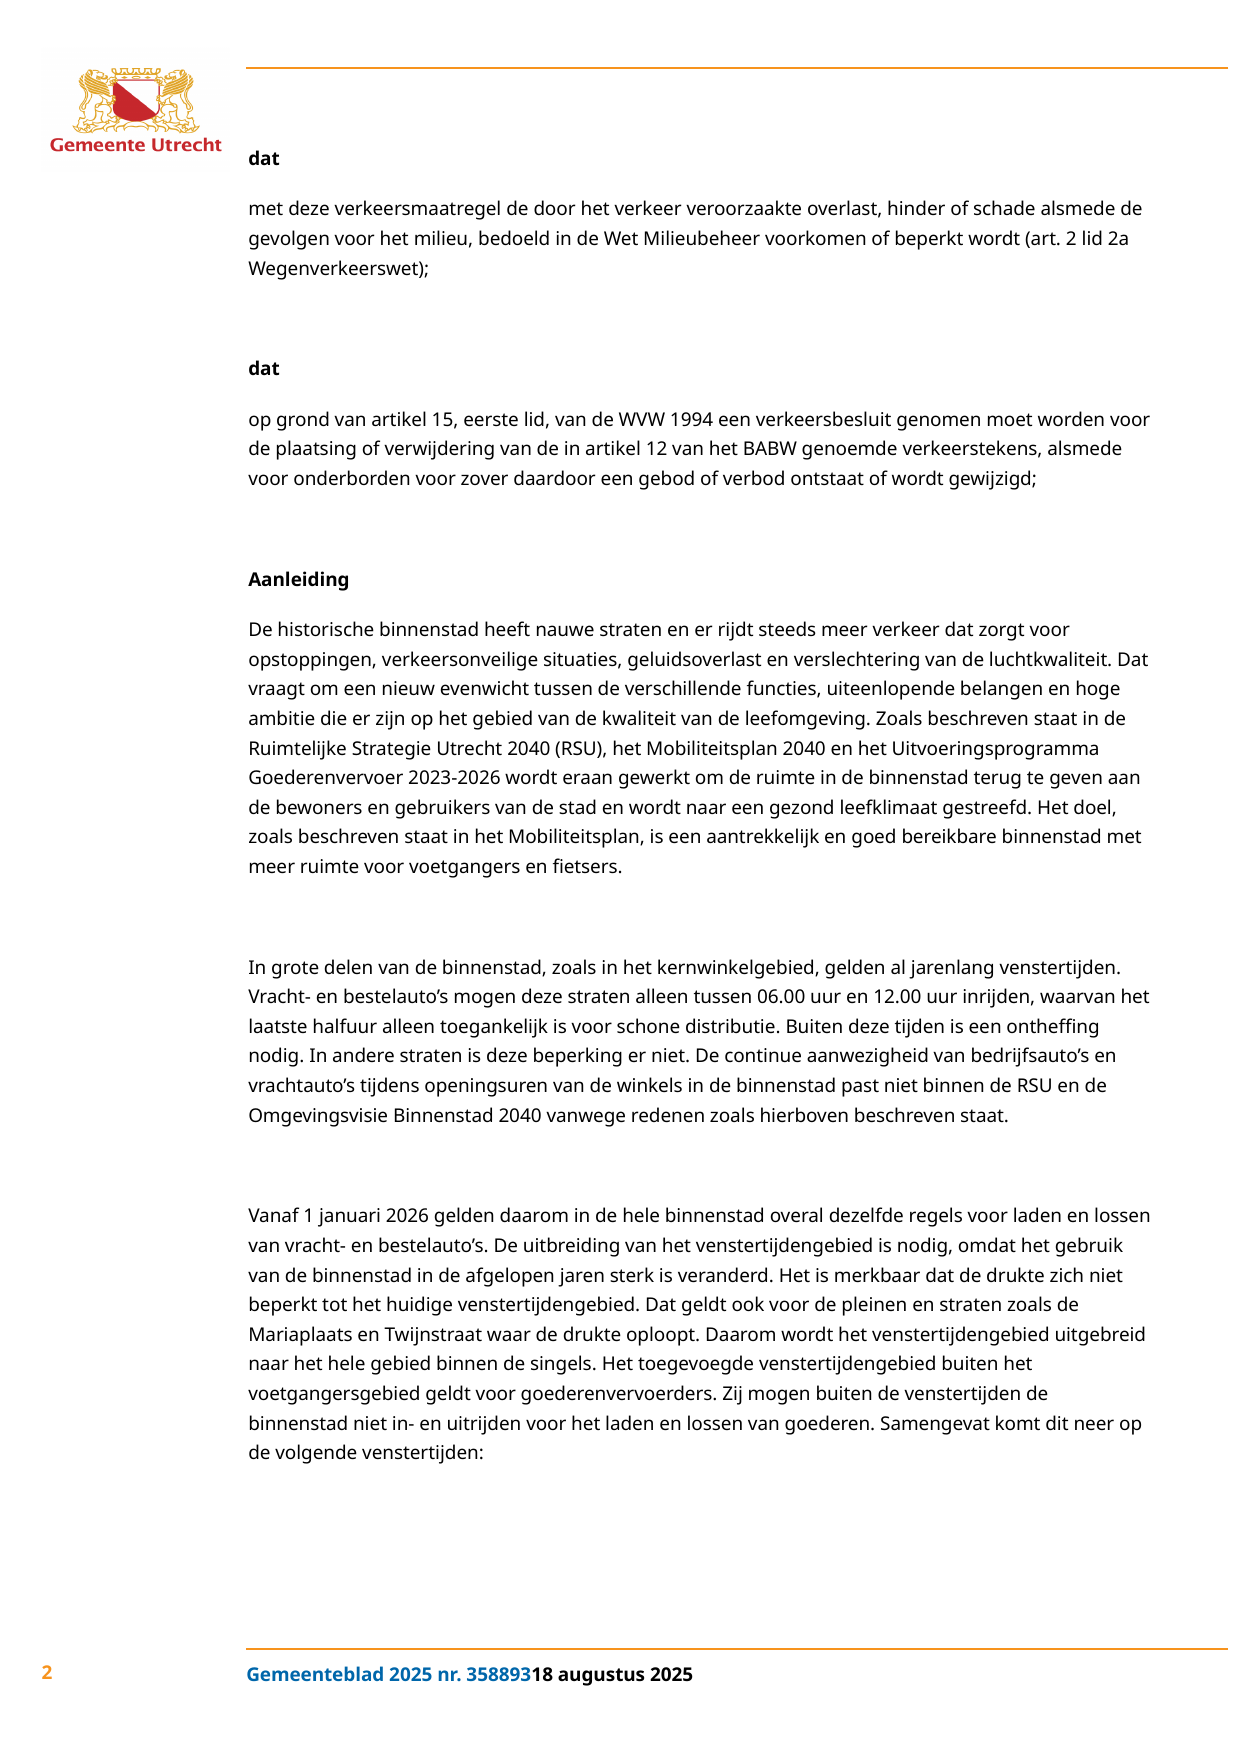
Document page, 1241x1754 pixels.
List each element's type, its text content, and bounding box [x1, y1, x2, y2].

text met deze verkeersmaatregel de door het verkeer veroorzaakte overlast, hinder of schade alsmede de gevolgen voor het milieu, bedoeld in de Wet Milieubeheer voorkomen of beperkt wordt (art. 2 lid 2a Wegenverkeerswet); [248, 196, 1152, 281]
text Aanleiding [248, 566, 1152, 592]
picture [41, 47, 231, 172]
text Vanaf 1 januari 2026 gelden daarom in de hele binnenstad overal dezelfde regels voor laden en lossen van vracht- en bestelauto’s. De uitbreiding van het venstertijdengebied is nodig, omdat het gebruik van de binnenstad in de afgelopen jaren sterk is veranderd. Het is merkbaar dat de drukte zich niet beperkt tot het huidige venstertijdengebied. Dat geldt ook voor de pleinen en straten zoals de Mariaplaats en Twijnstraat waar de drukte oploopt. Daarom wordt het venstertijdengebied uitgebreid naar het hele gebied binnen de singels. Het toegevoegde venstertijdengebied buiten het voetgangersgebied geldt voor goederenvervoerders. Zij mogen buiten de venstertijden de binnenstad niet in- en uitrijden voor het laden en lossen van goederen. Samengevat komt dit neer op de volgende venstertijden: [248, 1203, 1152, 1465]
text dat [248, 356, 1152, 381]
text De historische binnenstad heeft nauwe straten en er rijdt steeds meer verkeer dat zorgt voor opstoppingen, verkeersonveilige situaties, geluidsoverlast en verslechtering van de luchtkwaliteit. Dat vraagt om een nieuw evenwicht tussen de verschillende functies, uiteenlopende belangen en hoge ambitie die er zijn op het gebied van de kwaliteit van de leefomgeving. Zoals beschreven staat in de Ruimtelijke Strategie Utrecht 2040 (RSU), het Mobiliteitsplan 2040 en het Uitvoeringsprogramma Goederenvervoer 2023-2026 wordt eraan gewerkt om de ruimte in de binnenstad terug te geven aan de bewoners en gebruikers van de stad en wordt naar een gezond leefklimaat gestreefd. Het doel, zoals beschreven staat in het Mobiliteitsplan, is een aantrekkelijk en goed bereikbare binnenstad met meer ruimte voor voetgangers en fietsers. [248, 616, 1152, 879]
text op grond van artikel 15, eerste lid, van de WVW 1994 een verkeersbesluit genomen moet worden voor de plaatsing of verwijdering van de in artikel 12 van het BABW genoemde verkeerstekens, alsmede voor onderborden voor zover daardoor een gebod of verbod ontstaat of wordt gewijzigd; [248, 406, 1152, 491]
text dat [248, 145, 1152, 171]
text In grote delen van de binnenstad, zoals in het kernwinkelgebied, gelden al jarenlang venstertijden. Vracht- en bestelauto’s mogen deze straten alleen tussen 06.00 uur en 12.00 uur inrijden, waarvan het laatste halfuur alleen toegankelijk is voor schone distributie. Buiten deze tijden is een ontheffing nodig. In andere straten is deze beperking er niet. De continue aanwezigheid van bedrijfsauto’s en vrachtauto’s tijdens openingsuren van de winkels in de binnenstad past niet binnen de RSU en de Omgevingsvisie Binnenstad 2040 vanwege redenen zoals hierboven beschreven staat. [248, 954, 1152, 1128]
